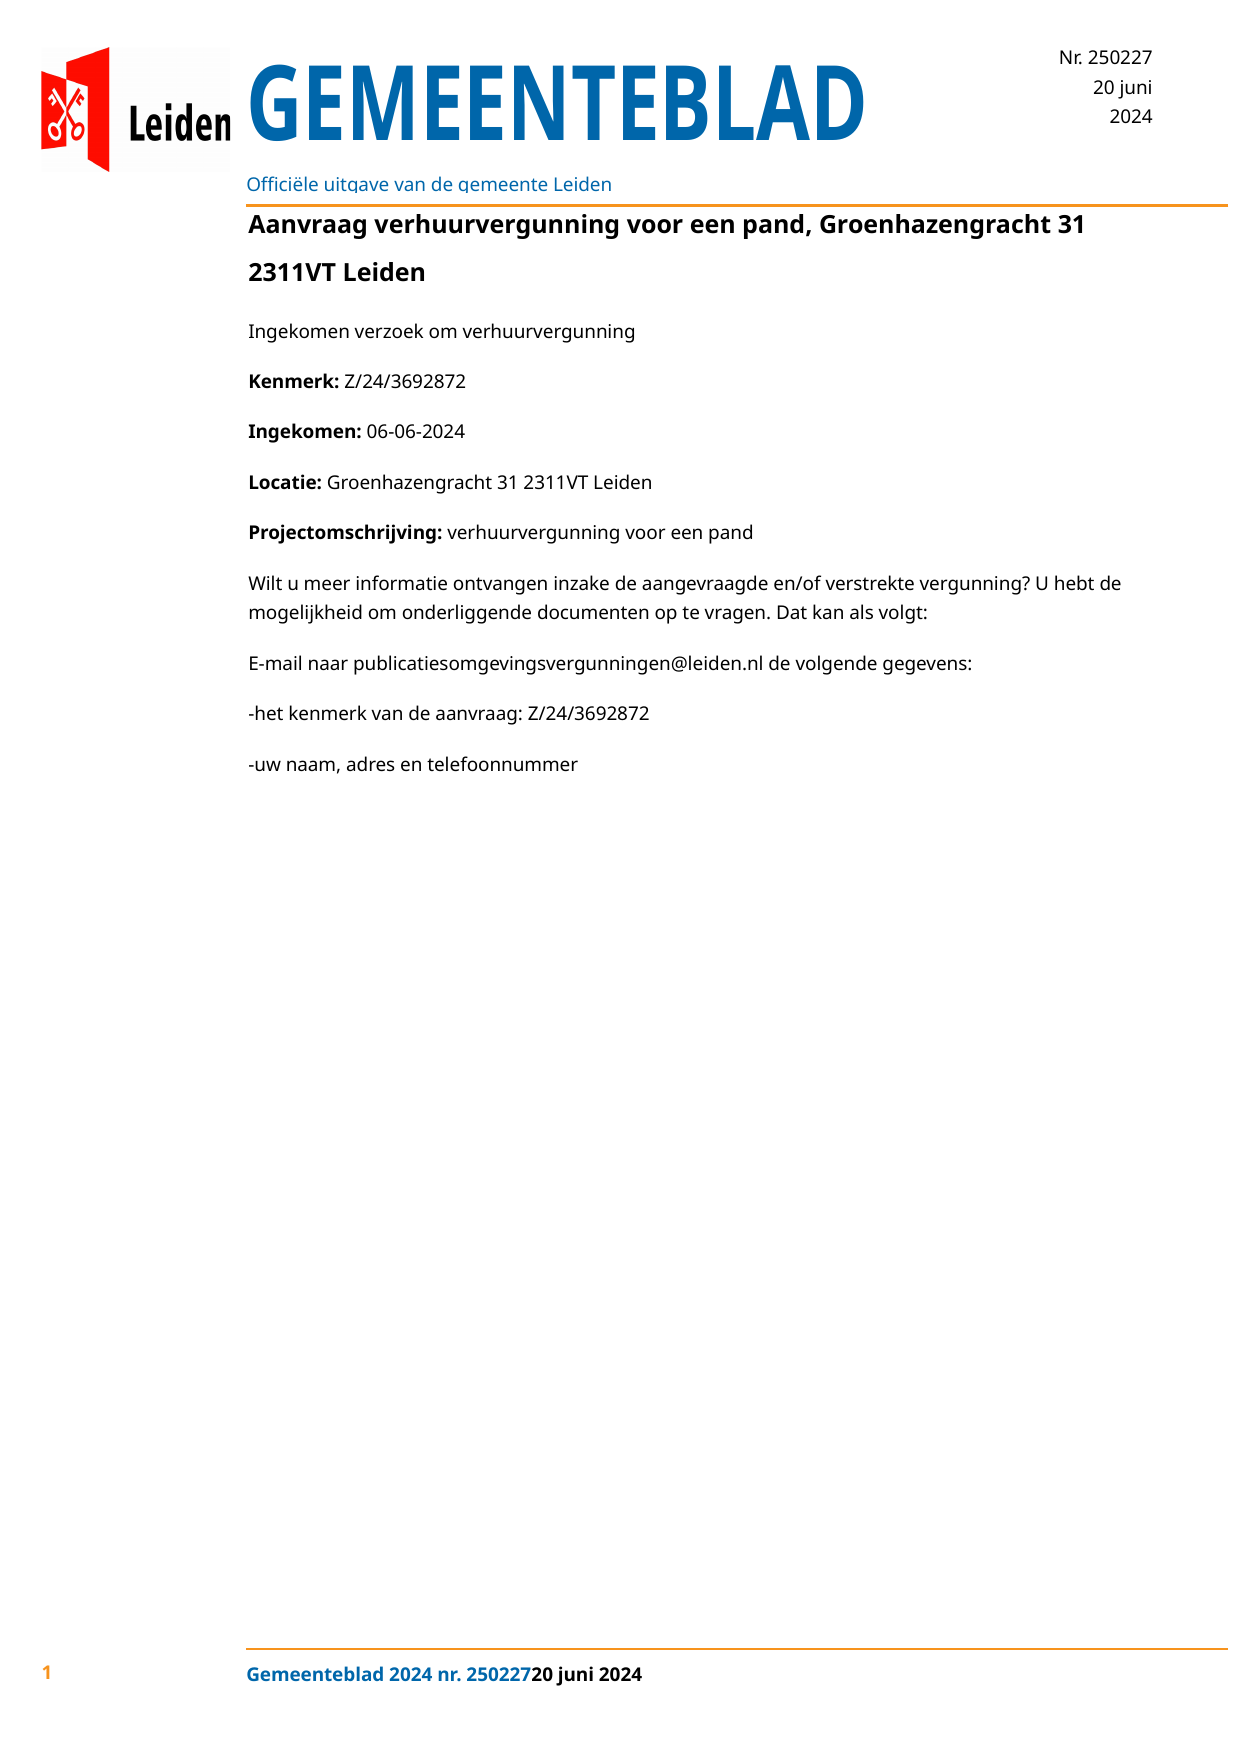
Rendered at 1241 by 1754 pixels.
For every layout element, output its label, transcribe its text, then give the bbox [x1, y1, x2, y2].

text Kenmerk: Z/24/3692872 [248, 368, 1152, 394]
text Wilt u meer informatie ontvangen inzake de aangevraagde en/of verstrekte vergunning? U hebt de mogelijkheid om onderliggende documenten op te vragen. Dat kan als volgt: [248, 570, 1152, 625]
text -uw naam, adres en telefoonnummer [248, 751, 1152, 777]
text E-mail naar publicatiesomgevingsvergunningen@leiden.nl de volgende gegevens: [248, 650, 1152, 676]
text Projectomschrijving: verhuurvergunning voor een pand [248, 519, 1152, 545]
text Ingekomen: 06-06-2024 [248, 419, 1152, 444]
text Aanvraag verhuurvergunning voor een pand, Groenhazengracht 31 2311VT Leiden [248, 207, 1152, 288]
text -het kenmerk van de aanvraag: Z/24/3692872 [248, 700, 1152, 726]
text Ingekomen verzoek om verhuurvergunning [248, 318, 1152, 344]
text Locatie: Groenhazengracht 31 2311VT Leiden [248, 469, 1152, 495]
picture [41, 47, 231, 172]
